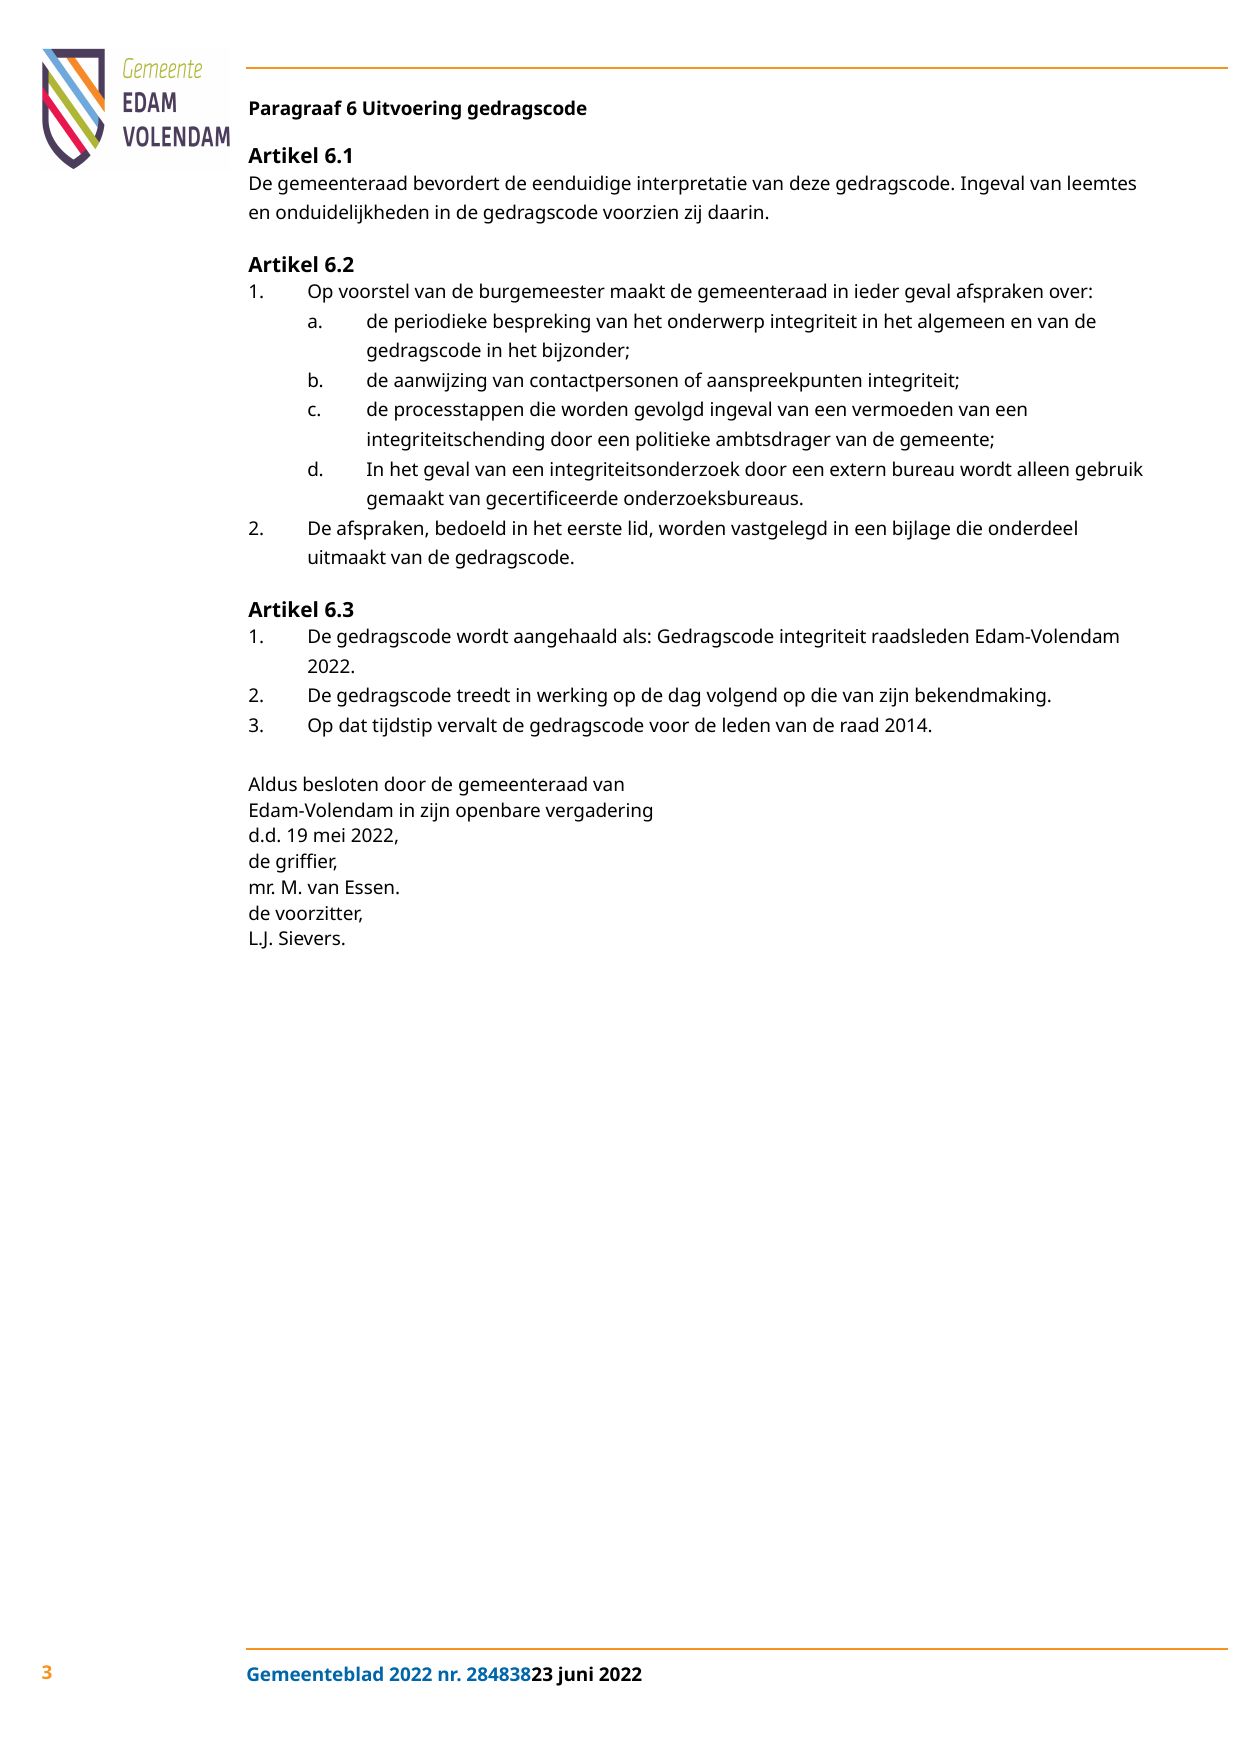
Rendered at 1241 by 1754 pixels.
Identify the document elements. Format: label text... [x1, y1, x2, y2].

list de aanwijzing van contactpersonen of aanspreekpunten integriteit; [307, 367, 1152, 393]
list Op voorstel van de burgemeester maakt de gemeenteraad in ieder geval afspraken over: [248, 278, 1152, 304]
text Artikel 6.2 [248, 250, 1152, 278]
list de periodieke bespreking van het onderwerp integriteit in het algemeen en van de gedragscode in het bijzonder; [307, 308, 1152, 363]
text d.d. 19 mei 2022, [248, 823, 1152, 848]
text Paragraaf 6 Uitvoering gedragscode [248, 95, 1152, 121]
text Artikel 6.3 [248, 595, 1152, 623]
list De gedragscode wordt aangehaald als: Gedragscode integriteit raadsleden Edam-Volendam 2022. [248, 623, 1152, 679]
list Op dat tijdstip vervalt de gedragscode voor de leden van de raad 2014. [248, 712, 1152, 738]
text Edam-Volendam in zijn openbare vergadering [248, 797, 1152, 823]
text De gemeenteraad bevordert de eenduidige interpretatie van deze gedragscode. Ingeval van leemtes en onduidelijkheden in de gedragscode voorzien zij daarin. [248, 170, 1152, 225]
list In het geval van een integriteitsonderzoek door een extern bureau wordt alleen gebruik gemaakt van gecertificeerde onderzoeksbureaus. [307, 456, 1152, 511]
text de voorzitter, [248, 900, 1152, 926]
text L.J. Sievers. [248, 926, 1152, 951]
list de processtappen die worden gevolgd ingeval van een vermoeden van een integriteitschending door een politieke ambtsdrager van de gemeente; [307, 397, 1152, 452]
text mr. M. van Essen. [248, 874, 1152, 900]
text Artikel 6.1 [248, 141, 1152, 170]
text Aldus besloten door de gemeenteraad van [248, 771, 1152, 797]
text de griffier, [248, 848, 1152, 874]
list De afspraken, bedoeld in het eerste lid, worden vastgelegd in een bijlage die onderdeel uitmaakt van de gedragscode. [248, 515, 1152, 570]
picture [41, 47, 231, 172]
list De gedragscode treedt in werking op de dag volgend op die van zijn bekendmaking. [248, 682, 1152, 708]
